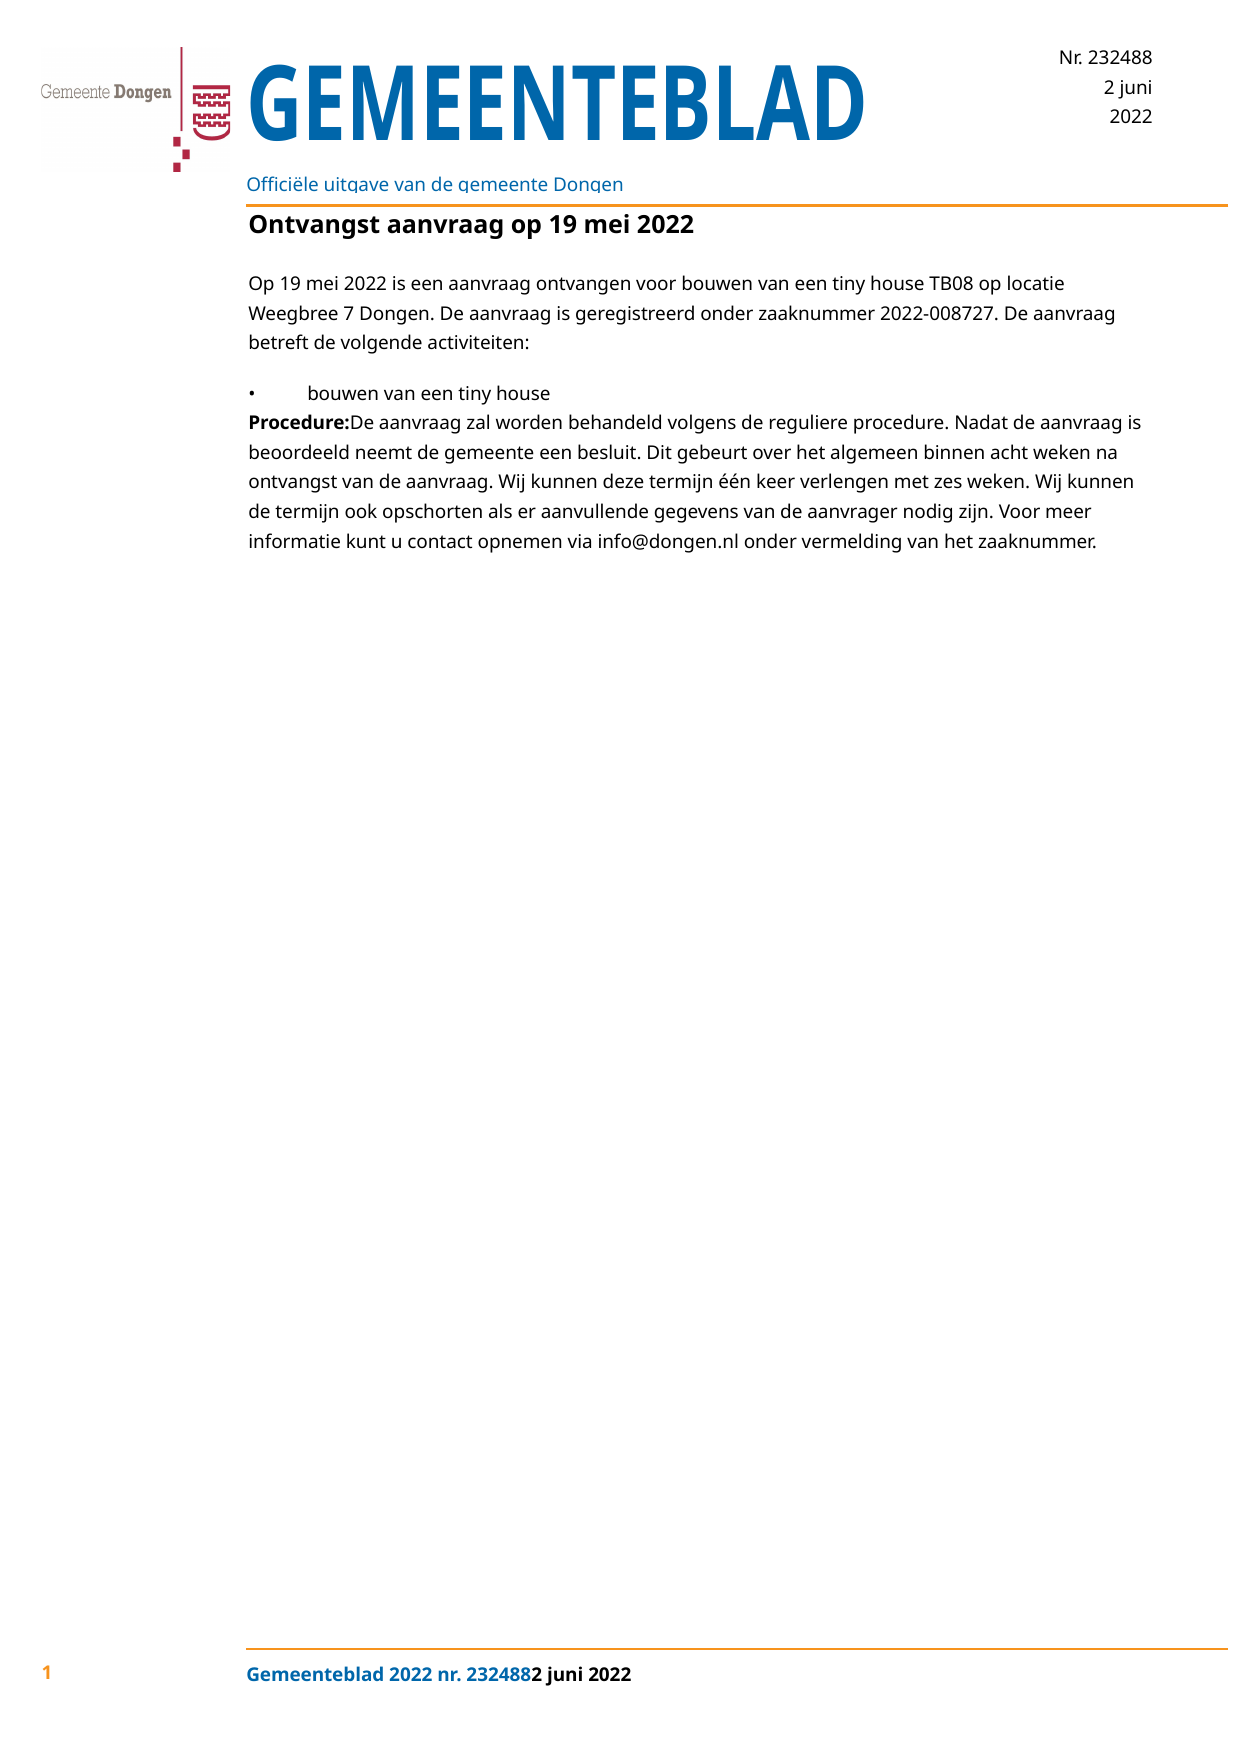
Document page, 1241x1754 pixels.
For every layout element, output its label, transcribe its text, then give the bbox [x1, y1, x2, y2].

text Op 19 mei 2022 is een aanvraag ontvangen voor bouwen van een tiny house TB08 op locatie Weegbree 7 Dongen. De aanvraag is geregistreerd onder zaaknummer 2022-008727. De aanvraag betreft de volgende activiteiten: [248, 270, 1152, 355]
text Ontvangst aanvraag op 19 mei 2022 [248, 207, 1152, 241]
picture [41, 47, 231, 172]
text Procedure:De aanvraag zal worden behandeld volgens de reguliere procedure. Nadat de aanvraag is beoordeeld neemt de gemeente een besluit. Dit gebeurt over het algemeen binnen acht weken na ontvangst van de aanvraag. Wij kunnen deze termijn één keer verlengen met zes weken. Wij kunnen de termijn ook opschorten als er aanvullende gegevens van de aanvrager nodig zijn. Voor meer informatie kunt u contact opnemen via info@dongen.nl onder vermelding van het zaaknummer. [248, 409, 1152, 553]
list bouwen van een tiny house [248, 380, 1152, 406]
